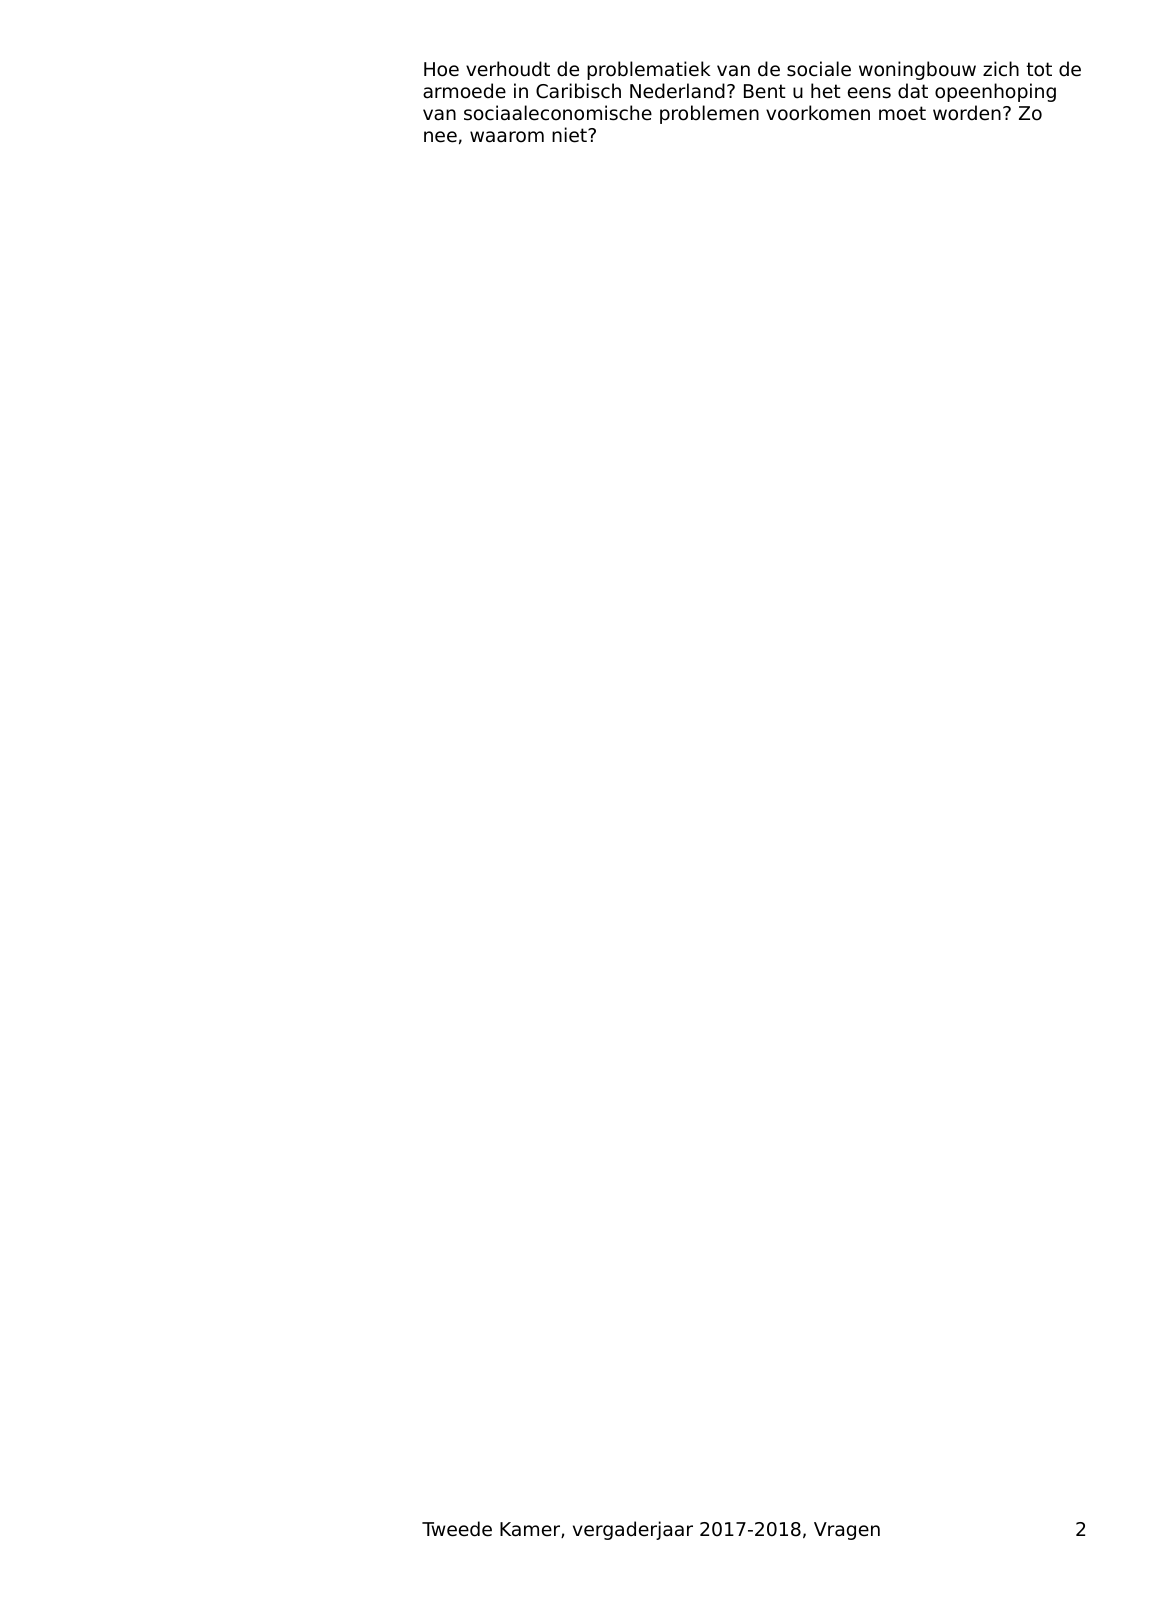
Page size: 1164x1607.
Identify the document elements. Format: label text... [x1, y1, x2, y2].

text Hoe verhoudt de problematiek van de sociale woningbouw zich tot de armoede in Caribisch Nederland? Bent u het eens dat opeenhoping van sociaaleconomische problemen voorkomen moet worden? Zo nee, waarom niet? [422, 59, 1087, 147]
